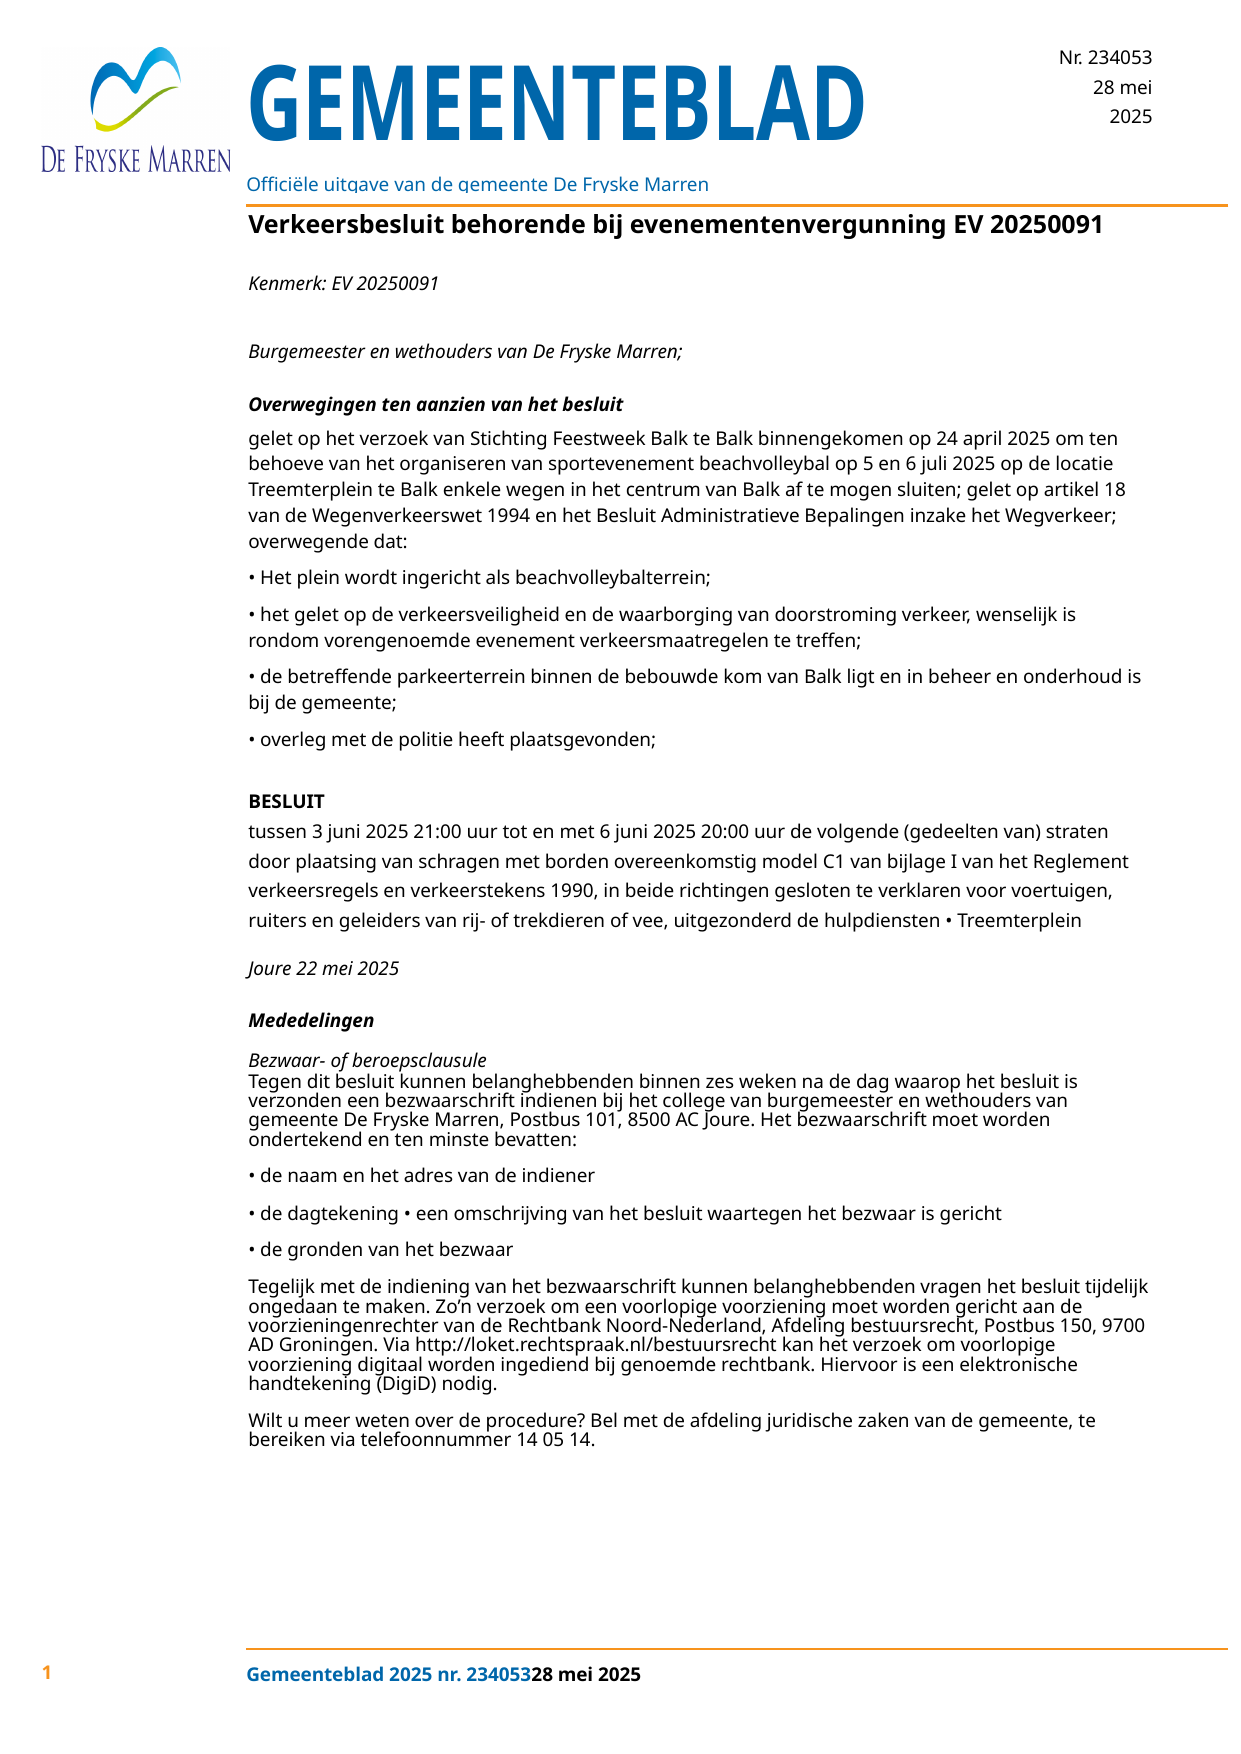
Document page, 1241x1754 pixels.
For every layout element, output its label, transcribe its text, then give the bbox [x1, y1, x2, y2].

text Wilt u meer weten over de procedure? Bel met de afdeling juridische zaken van de gemeente, te bereiken via telefoonnummer 14 05 14. [248, 1412, 1152, 1450]
text • overleg met de politie heeft plaatsgevonden; [248, 726, 1152, 752]
text Burgemeester en wethouders van De Fryske Marren; [248, 338, 1152, 364]
text Overwegingen ten aanzien van het besluit [248, 391, 1152, 417]
text Verkeersbesluit behorende bij evenementenvergunning EV 20250091 [248, 207, 1152, 241]
text Joure 22 mei 2025 [248, 955, 1152, 981]
text BESLUIT [248, 789, 1152, 814]
text • het gelet op de verkeersveiligheid en de waarborging van doorstroming verkeer, wenselijk is rondom vorengenoemde evenement verkeersmaatregelen te treffen; [248, 601, 1152, 653]
text Kenmerk: EV 20250091 [248, 270, 1152, 296]
text • Het plein wordt ingericht als beachvolleybalterrein; [248, 564, 1152, 590]
text gelet op het verzoek van Stichting Feestweek Balk te Balk binnengekomen op 24 april 2025 om ten behoeve van het organiseren van sportevenement beachvolleybal op 5 en 6 juli 2025 op de locatie Treemterplein te Balk enkele wegen in het centrum van Balk af te mogen sluiten; gelet op artikel 18 van de Wegenverkeerswet 1994 en het Besluit Administratieve Bepalingen inzake het Wegverkeer; overwegende dat: [248, 425, 1152, 553]
picture [41, 47, 231, 172]
text Tegelijk met de indiening van het bezwaarschrift kunnen belanghebbenden vragen het besluit tijdelijk ongedaan te maken. Zo’n verzoek om een voorlopige voorziening moet worden gericht aan de voorzieningenrechter van de Rechtbank Noord-Nederland, Afdeling bestuursrecht, Postbus 150, 9700 AD Groningen. Via http://loket.rechtspraak.nl/bestuursrecht kan het verzoek om voorlopige voorziening digitaal worden ingediend bij genoemde rechtbank. Hiervoor is een elektronische handtekening (DigiD) nodig. [248, 1278, 1152, 1394]
text Mededelingen [248, 1008, 1152, 1033]
text • de gronden van het bezwaar [248, 1241, 1152, 1261]
text tussen 3 juni 2025 21:00 uur tot en met 6 juni 2025 20:00 uur de volgende (gedeelten van) straten door plaatsing van schragen met borden overeenkomstig model C1 van bijlage I van het Reglement verkeersregels en verkeerstekens 1990, in beide richtingen gesloten te verklaren voor voertuigen, ruiters en geleiders van rij- of trekdieren of vee, uitgezonderd de hulpdiensten • Treemterplein [248, 818, 1152, 933]
text Tegen dit besluit kunnen belanghebbenden binnen zes weken na de dag waarop het besluit is verzonden een bezwaarschrift indienen bij het college van burgemeester en wethouders van gemeente De Fryske Marren, Postbus 101, 8500 AC Joure. Het bezwaarschrift moet worden ondertekend en ten minste bevatten: [248, 1073, 1152, 1150]
text • de naam en het adres van de indiener [248, 1167, 1152, 1187]
text Bezwaar- of beroepsclausule [248, 1047, 1152, 1073]
text • de betreffende parkeerterrein binnen de bebouwde kom van Balk ligt en in beheer en onderhoud is bij de gemeente; [248, 663, 1152, 715]
text • de dagtekening • een omschrijving van het besluit waartegen het bezwaar is gericht [248, 1204, 1152, 1224]
